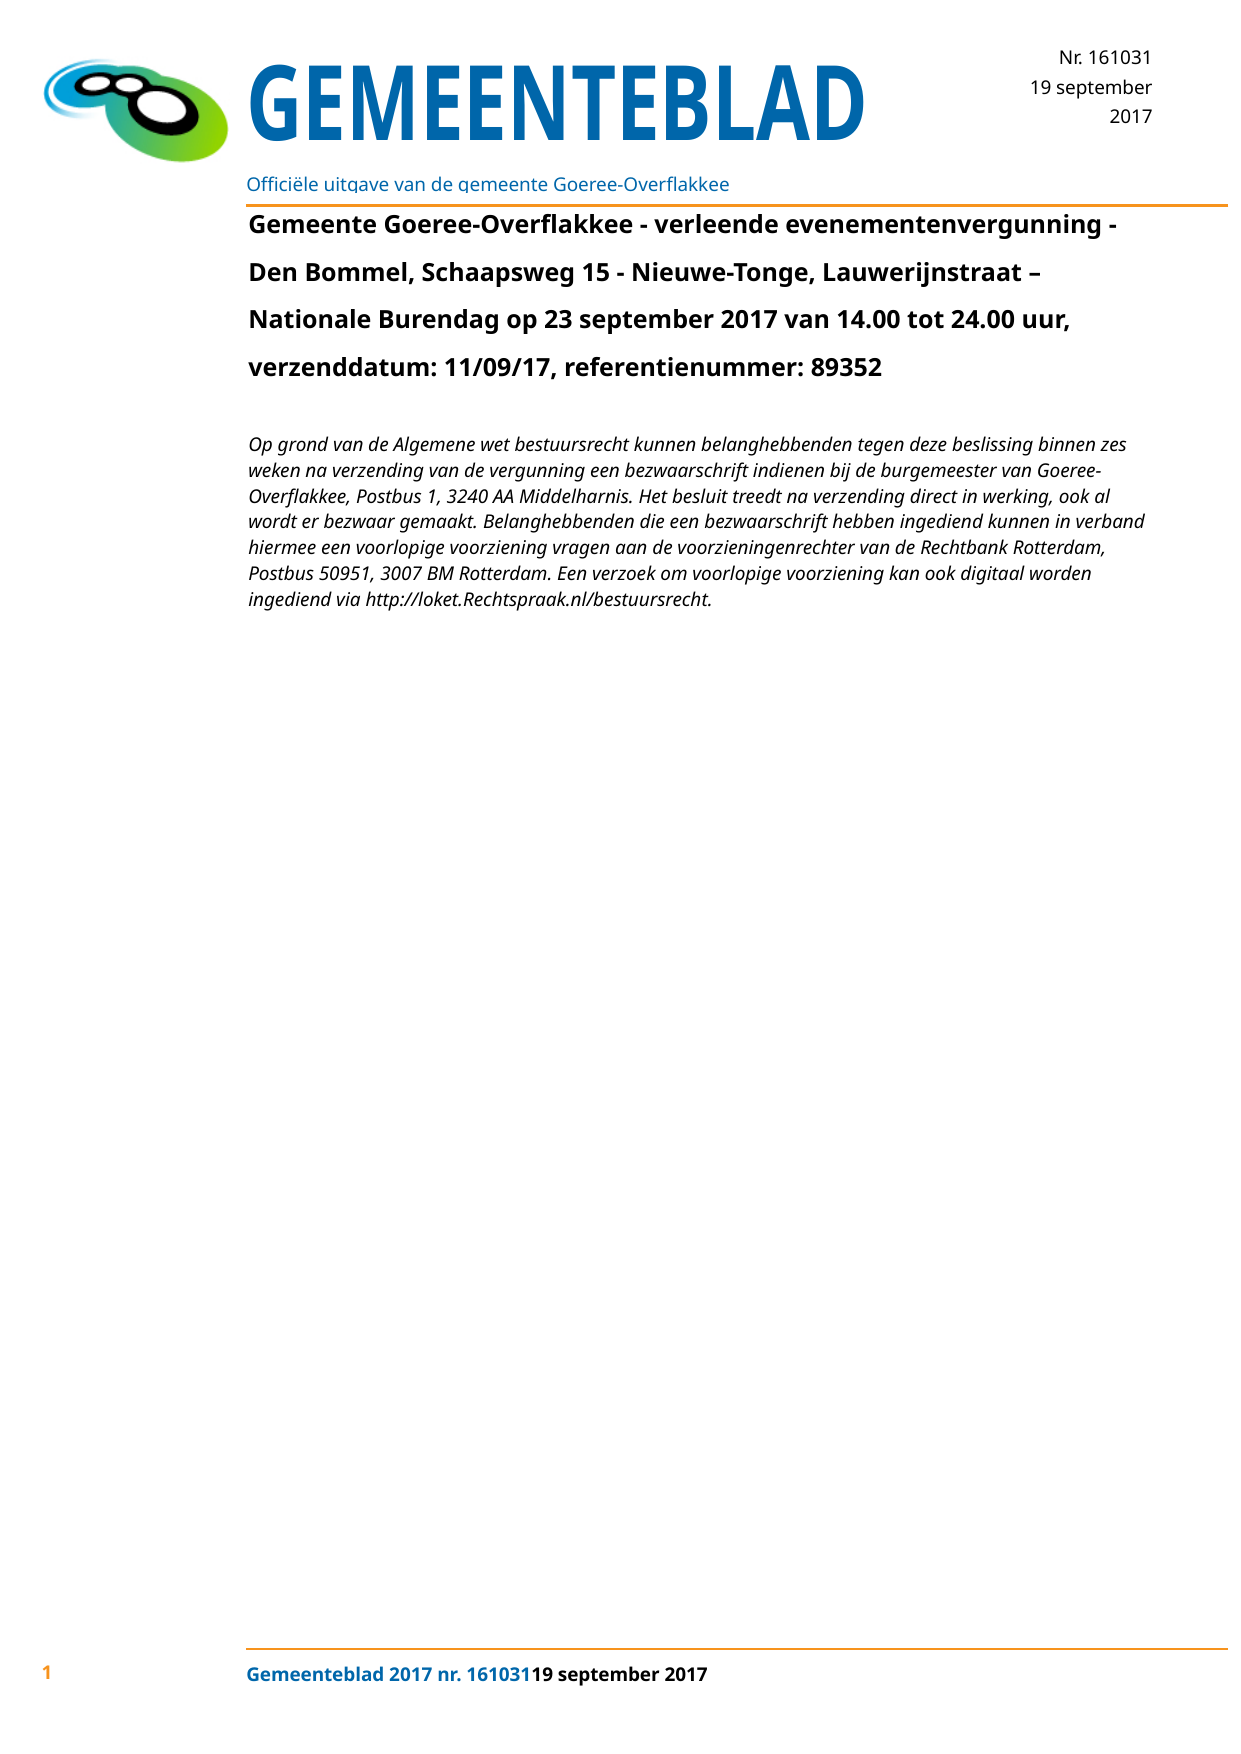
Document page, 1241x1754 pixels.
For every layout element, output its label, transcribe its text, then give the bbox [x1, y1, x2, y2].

text Op grond van de Algemene wet bestuursrecht kunnen belanghebbenden tegen deze beslissing binnen zes weken na verzending van de vergunning een bezwaarschrift indienen bij de burgemeester van Goeree-Overflakkee, Postbus 1, 3240 AA Middelharnis. Het besluit treedt na verzending direct in werking, ook al wordt er bezwaar gemaakt. Belanghebbenden die een bezwaarschrift hebben ingediend kunnen in verband hiermee een voorlopige voorziening vragen aan de voorzieningenrechter van de Rechtbank Rotterdam, Postbus 50951, 3007 BM Rotterdam. Een verzoek om voorlopige voorziening kan ook digitaal worden ingediend via http://loket.Rechtspraak.nl/bestuursrecht. [248, 431, 1152, 611]
text Gemeente Goeree-Overflakkee - verleende evenementenvergunning - Den Bommel, Schaapsweg 15 - Nieuwe-Tonge, Lauwerijnstraat – Nationale Burendag op 23 september 2017 van 14.00 tot 24.00 uur, verzenddatum: 11/09/17, referentienummer: 89352 [248, 207, 1152, 384]
picture [41, 47, 231, 172]
